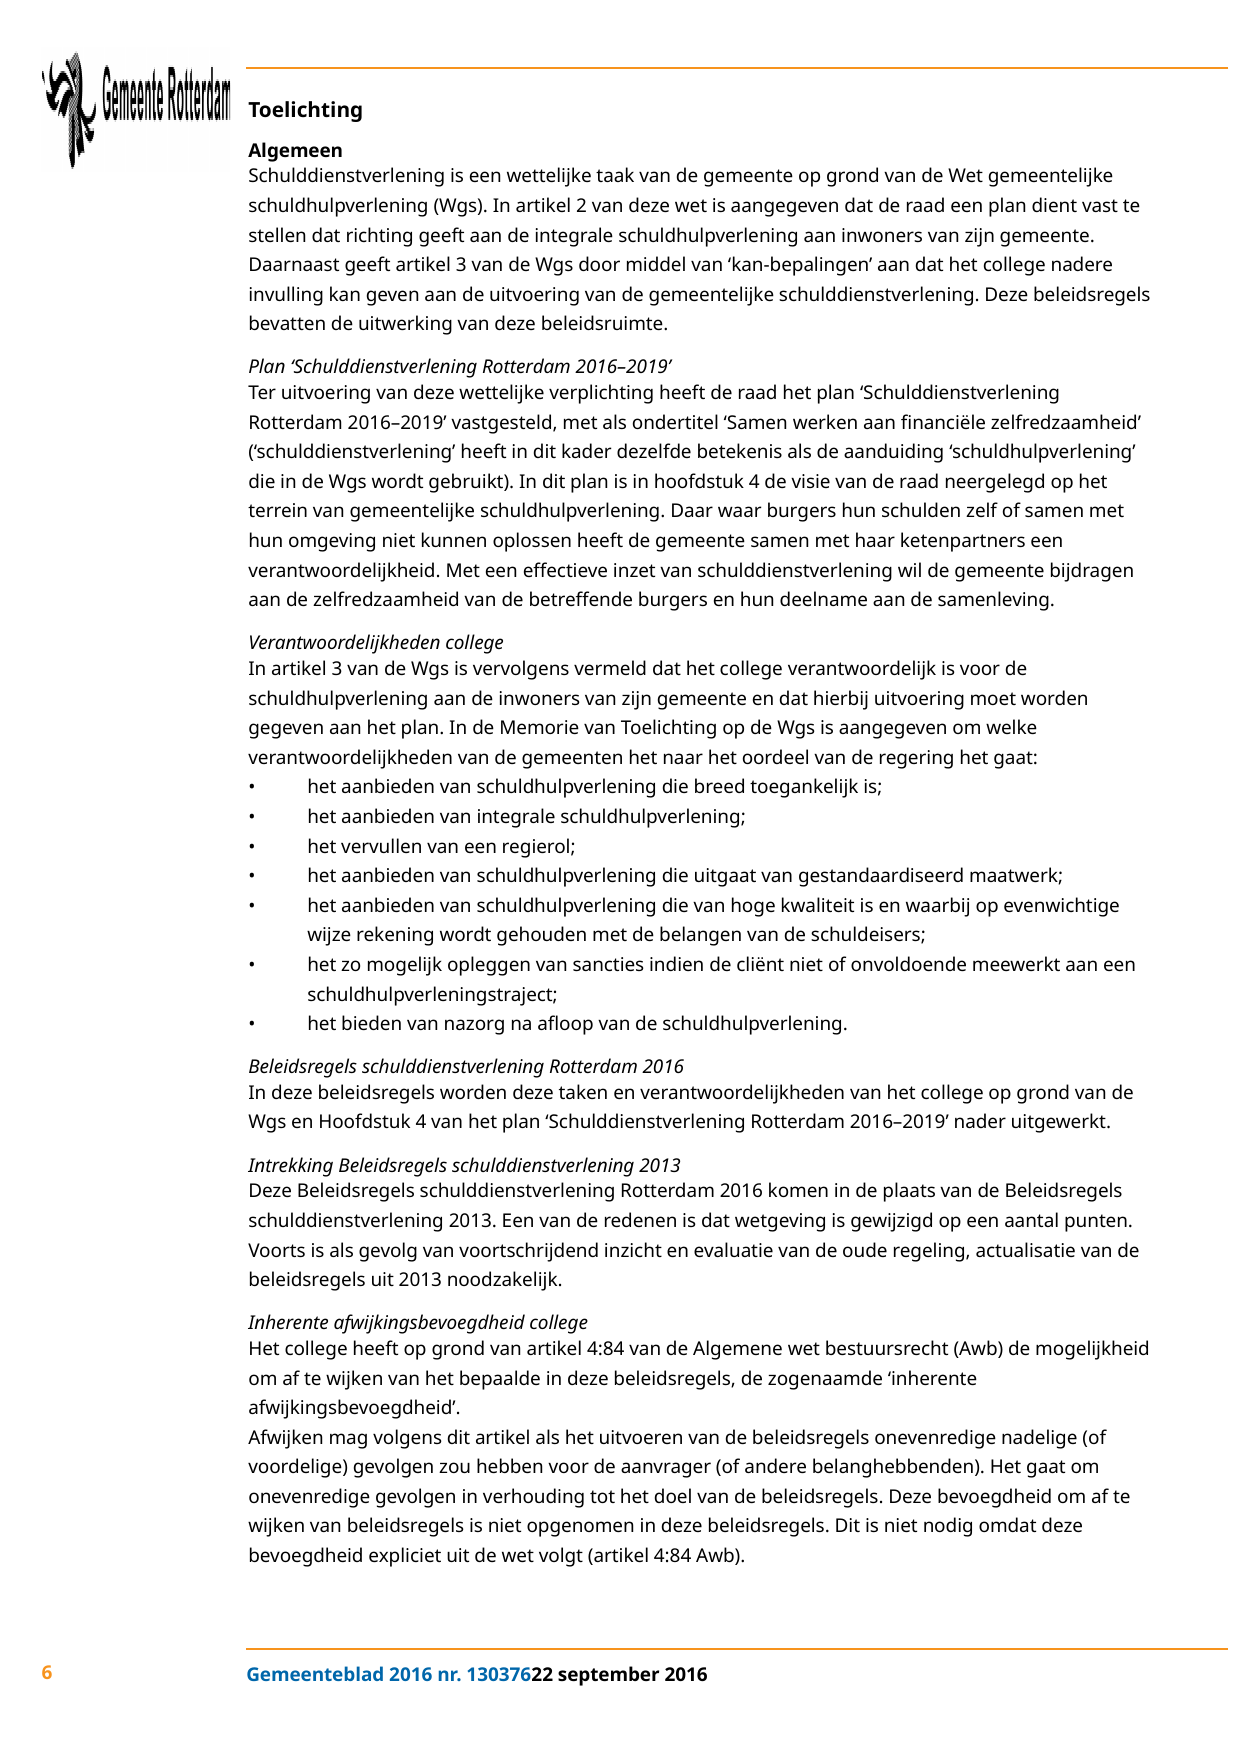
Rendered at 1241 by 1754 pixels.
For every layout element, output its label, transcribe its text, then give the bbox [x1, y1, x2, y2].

text Afwijken mag volgens dit artikel als het uitvoeren van de beleidsregels onevenredige nadelige (of voordelige) gevolgen zou hebben voor de aanvrager (of andere belanghebbenden). Het gaat om onevenredige gevolgen in verhouding tot het doel van de beleidsregels. Deze bevoegdheid om af te wijken van beleidsregels is niet opgenomen in deze beleidsregels. Dit is niet nodig omdat deze bevoegdheid expliciet uit de wet volgt (artikel 4:84 Awb). [248, 1424, 1152, 1568]
text Schulddienstverlening is een wettelijke taak van de gemeente op grond van de Wet gemeentelijke schuldhulpverlening (Wgs). In artikel 2 van deze wet is aangegeven dat de raad een plan dient vast te stellen dat richting geeft aan de integrale schuldhulpverlening aan inwoners van zijn gemeente. Daarnaast geeft artikel 3 van de Wgs door middel van ‘kan-bepalingen’ aan dat het college nadere invulling kan geven aan de uitvoering van de gemeentelijke schulddienstverlening. Deze beleidsregels bevatten de uitwerking van deze beleidsruimte. [248, 163, 1152, 336]
text Ter uitvoering van deze wettelijke verplichting heeft de raad het plan ‘Schulddienstverlening Rotterdam 2016–2019’ vastgesteld, met als ondertitel ‘Samen werken aan financiële zelfredzaamheid’ (‘schulddienstverlening’ heeft in dit kader dezelfde betekenis als de aanduiding ‘schuldhulpverlening’ die in de Wgs wordt gebruikt). In dit plan is in hoofdstuk 4 de visie van de raad neergelegd op het terrein van gemeentelijke schuldhulpverlening. Daar waar burgers hun schulden zelf of samen met hun omgeving niet kunnen oplossen heeft de gemeente samen met haar ketenpartners een verantwoordelijkheid. Met een effectieve inzet van schulddienstverlening wil de gemeente bijdragen aan de zelfredzaamheid van de betreffende burgers en hun deelname aan de samenleving. [248, 379, 1152, 612]
text Inherente afwijkingsbevoegdheid college [248, 1309, 1152, 1335]
text Toelichting [248, 95, 1152, 123]
picture [41, 47, 231, 172]
list het vervullen van een regierol; [248, 833, 1152, 858]
list het zo mogelijk opleggen van sancties indien de cliënt niet of onvoldoende meewerkt aan een schuldhulpverleningstraject; [248, 951, 1152, 1006]
text In deze beleidsregels worden deze taken en verantwoordelijkheden van het college op grond van de Wgs en Hoofdstuk 4 van het plan ‘Schulddienstverlening Rotterdam 2016–2019’ nader uitgewerkt. [248, 1079, 1152, 1134]
text Het college heeft op grond van artikel 4:84 van de Algemene wet bestuursrecht (Awb) de mogelijkheid om af te wijken van het bepaalde in deze beleidsregels, de zogenaamde ‘inherente afwijkingsbevoegdheid’. [248, 1335, 1152, 1420]
text Algemeen [248, 137, 1152, 163]
text Verantwoordelijkheden college [248, 629, 1152, 655]
text In artikel 3 van de Wgs is vervolgens vermeld dat het college verantwoordelijk is voor de schuldhulpverlening aan de inwoners van zijn gemeente en dat hierbij uitvoering moet worden gegeven aan het plan. In de Memorie van Toelichting op de Wgs is aangegeven om welke verantwoordelijkheden van de gemeenten het naar het oordeel van de regering het gaat: [248, 655, 1152, 770]
text Plan ‘Schulddienstverlening Rotterdam 2016–2019’ [248, 354, 1152, 379]
list het aanbieden van schuldhulpverlening die van hoge kwaliteit is en waarbij op evenwichtige wijze rekening wordt gehouden met de belangen van de schuldeisers; [248, 892, 1152, 947]
text Deze Beleidsregels schulddienstverlening Rotterdam 2016 komen in de plaats van de Beleidsregels schulddienstverlening 2013. Een van de redenen is dat wetgeving is gewijzigd op een aantal punten. Voorts is als gevolg van voortschrijdend inzicht en evaluatie van de oude regeling, actualisatie van de beleidsregels uit 2013 noodzakelijk. [248, 1178, 1152, 1292]
list het aanbieden van schuldhulpverlening die uitgaat van gestandaardiseerd maatwerk; [248, 862, 1152, 888]
list het aanbieden van schuldhulpverlening die breed toegankelijk is; [248, 774, 1152, 799]
text Intrekking Beleidsregels schulddienstverlening 2013 [248, 1152, 1152, 1178]
text Beleidsregels schulddienstverlening Rotterdam 2016 [248, 1053, 1152, 1079]
list het bieden van nazorg na afloop van de schuldhulpverlening. [248, 1010, 1152, 1036]
list het aanbieden van integrale schuldhulpverlening; [248, 803, 1152, 829]
